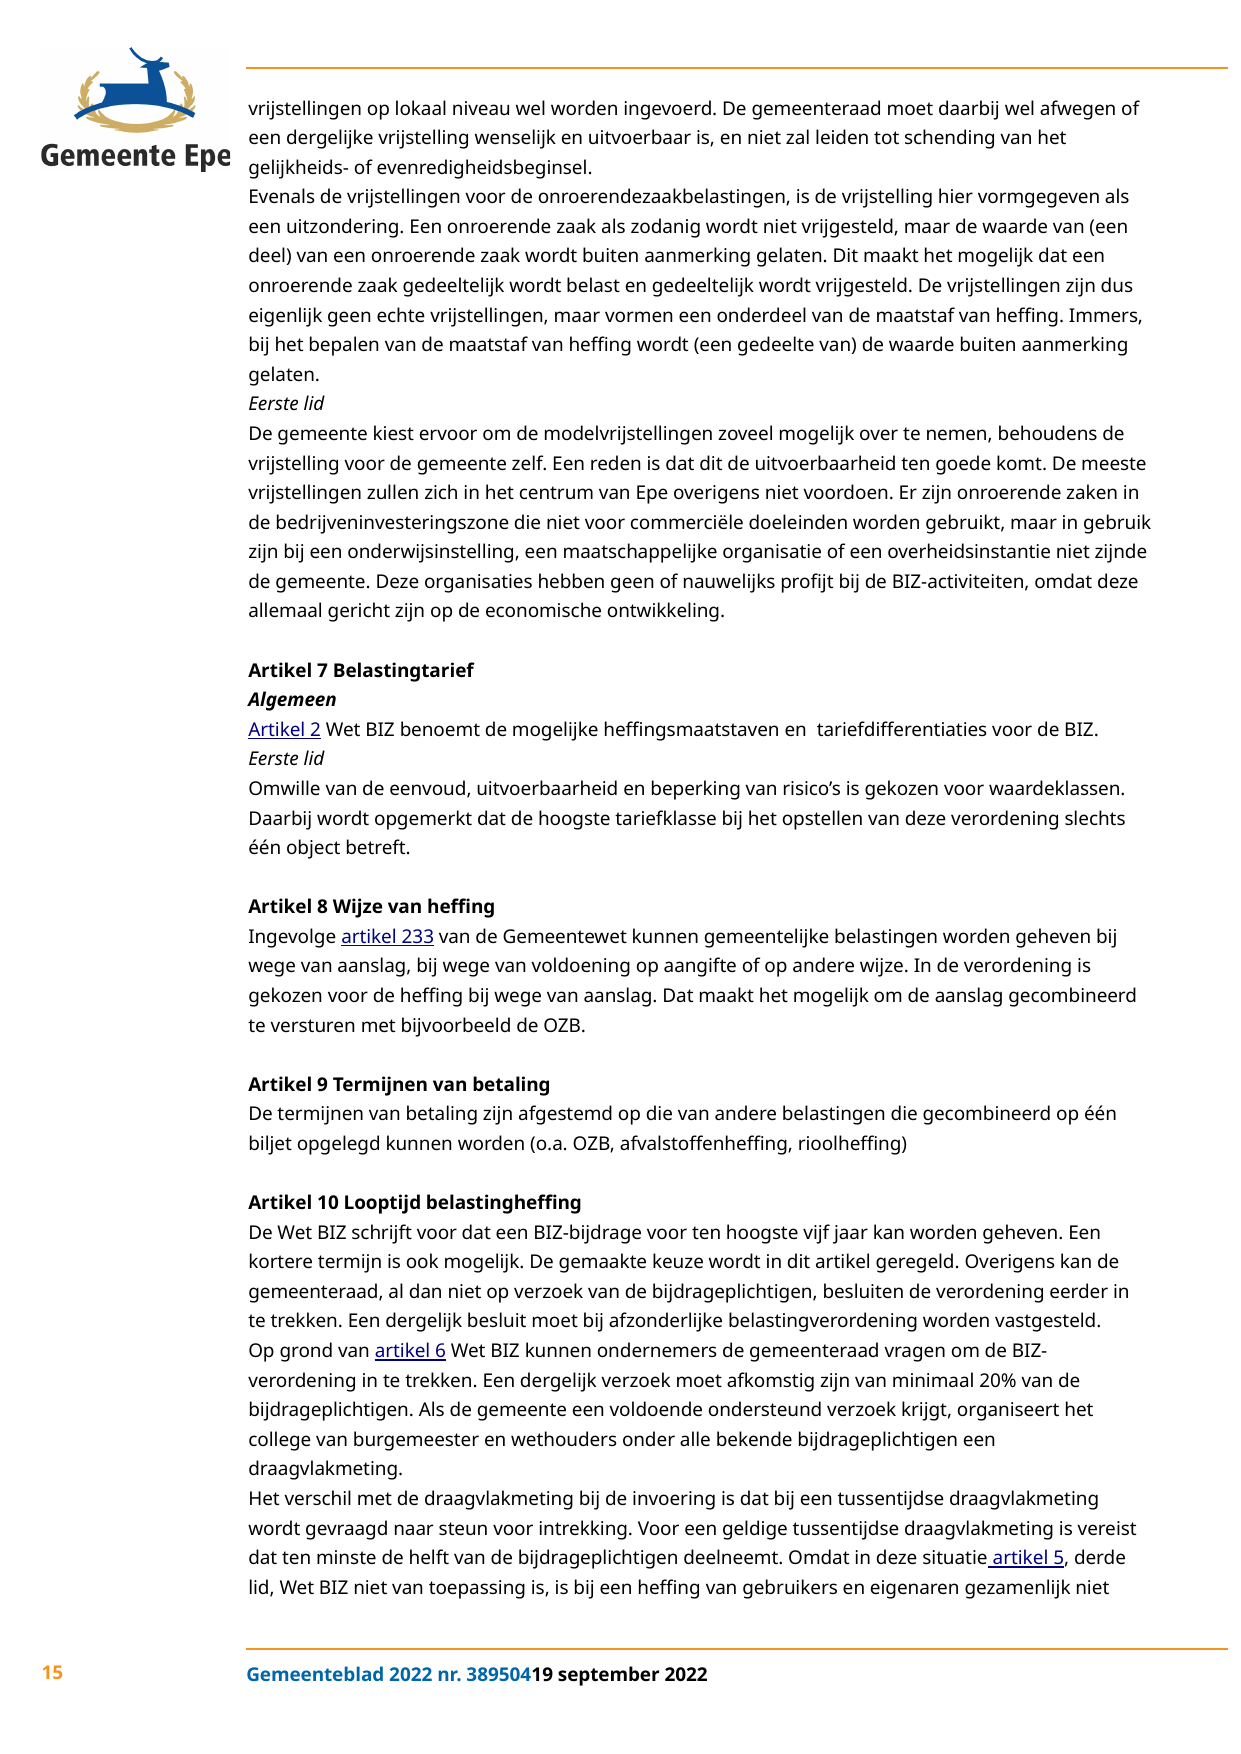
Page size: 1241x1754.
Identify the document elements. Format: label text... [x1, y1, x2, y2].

text Artikel 9 Termijnen van betaling [248, 1071, 1152, 1097]
text De termijnen van betaling zijn afgestemd op die van andere belastingen die gecombineerd op één biljet opgelegd kunnen worden (o.a. OZB, afvalstoffenheffing, rioolheffing) [248, 1101, 1152, 1156]
text Artikel 8 Wijze van heffing [248, 893, 1152, 919]
text De gemeente kiest ervoor om de modelvrijstellingen zoveel mogelijk over te nemen, behoudens de vrijstelling voor de gemeente zelf. Een reden is dat dit de uitvoerbaarheid ten goede komt. De meeste vrijstellingen zullen zich in het centrum van Epe overigens niet voordoen. Er zijn onroerende zaken in de bedrijveninvesteringszone die niet voor commerciële doeleinden worden gebruikt, maar in gebruik zijn bij een onderwijsinstelling, een maatschappelijke organisatie of een overheidsinstantie niet zijnde de gemeente. Deze organisaties hebben geen of nauwelijks profijt bij de BIZ-activiteiten, omdat deze allemaal gericht zijn op de economische ontwikkeling. [248, 420, 1152, 623]
picture [41, 47, 231, 172]
text Eerste lid [248, 746, 1152, 771]
text Eerste lid [248, 391, 1152, 416]
text Omwille van de eenvoud, uitvoerbaarheid en beperking van risico’s is gekozen voor waardeklassen. Daarbij wordt opgemerkt dat de hoogste tariefklasse bij het opstellen van deze verordening slechts één object betreft. [248, 775, 1152, 860]
text Evenals de vrijstellingen voor de onroerendezaakbelastingen, is de vrijstelling hier vormgegeven als een uitzondering. Een onroerende zaak als zodanig wordt niet vrijgesteld, maar de waarde van (een deel) van een onroerende zaak wordt buiten aanmerking gelaten. Dit maakt het mogelijk dat een onroerende zaak gedeeltelijk wordt belast en gedeeltelijk wordt vrijgesteld. De vrijstellingen zijn dus eigenlijk geen echte vrijstellingen, maar vormen een onderdeel van de maatstaf van heffing. Immers, bij het bepalen van de maatstaf van heffing wordt (een gedeelte van) de waarde buiten aanmerking gelaten. [248, 183, 1152, 387]
text Artikel 10 Looptijd belastingheffing [248, 1189, 1152, 1215]
text Algemeen [248, 686, 1152, 712]
text Het verschil met de draagvlakmeting bij de invoering is dat bij een tussentijdse draagvlakmeting wordt gevraagd naar steun voor intrekking. Voor een geldige tussentijdse draagvlakmeting is vereist dat ten minste de helft van de bijdrageplichtigen deelneemt. Omdat in deze situatie artikel 5, derde lid, Wet BIZ niet van toepassing is, is bij een heffing van gebruikers en eigenaren gezamenlijk niet [248, 1485, 1152, 1600]
text Artikel 2 Wet BIZ benoemt de mogelijke heffingsmaatstaven en tariefdifferentiaties voor de BIZ. [248, 716, 1152, 742]
text Op grond van artikel 6 Wet BIZ kunnen ondernemers de gemeenteraad vragen om de BIZ-verordening in te trekken. Een dergelijk verzoek moet afkomstig zijn van minimaal 20% van de bijdrageplichtigen. Als de gemeente een voldoende ondersteund verzoek krijgt, organiseert het college van burgemeester en wethouders onder alle bekende bijdrageplichtigen een draagvlakmeting. [248, 1337, 1152, 1481]
text Ingevolge artikel 233 van de Gemeentewet kunnen gemeentelijke belastingen worden geheven bij wege van aanslag, bij wege van voldoening op aangifte of op andere wijze. In de verordening is gekozen voor de heffing bij wege van aanslag. Dat maakt het mogelijk om de aanslag gecombineerd te versturen met bijvoorbeeld de OZB. [248, 923, 1152, 1038]
text vrijstellingen op lokaal niveau wel worden ingevoerd. De gemeenteraad moet daarbij wel afwegen of een dergelijke vrijstelling wenselijk en uitvoerbaar is, en niet zal leiden tot schending van het gelijkheids- of evenredigheidsbeginsel. [248, 95, 1152, 180]
text Artikel 7 Belastingtarief [248, 657, 1152, 683]
text De Wet BIZ schrijft voor dat een BIZ-bijdrage voor ten hoogste vijf jaar kan worden geheven. Een kortere termijn is ook mogelijk. De gemaakte keuze wordt in dit artikel geregeld. Overigens kan de gemeenteraad, al dan niet op verzoek van de bijdrageplichtigen, besluiten de verordening eerder in te trekken. Een dergelijk besluit moet bij afzonderlijke belastingverordening worden vastgesteld. [248, 1219, 1152, 1333]
